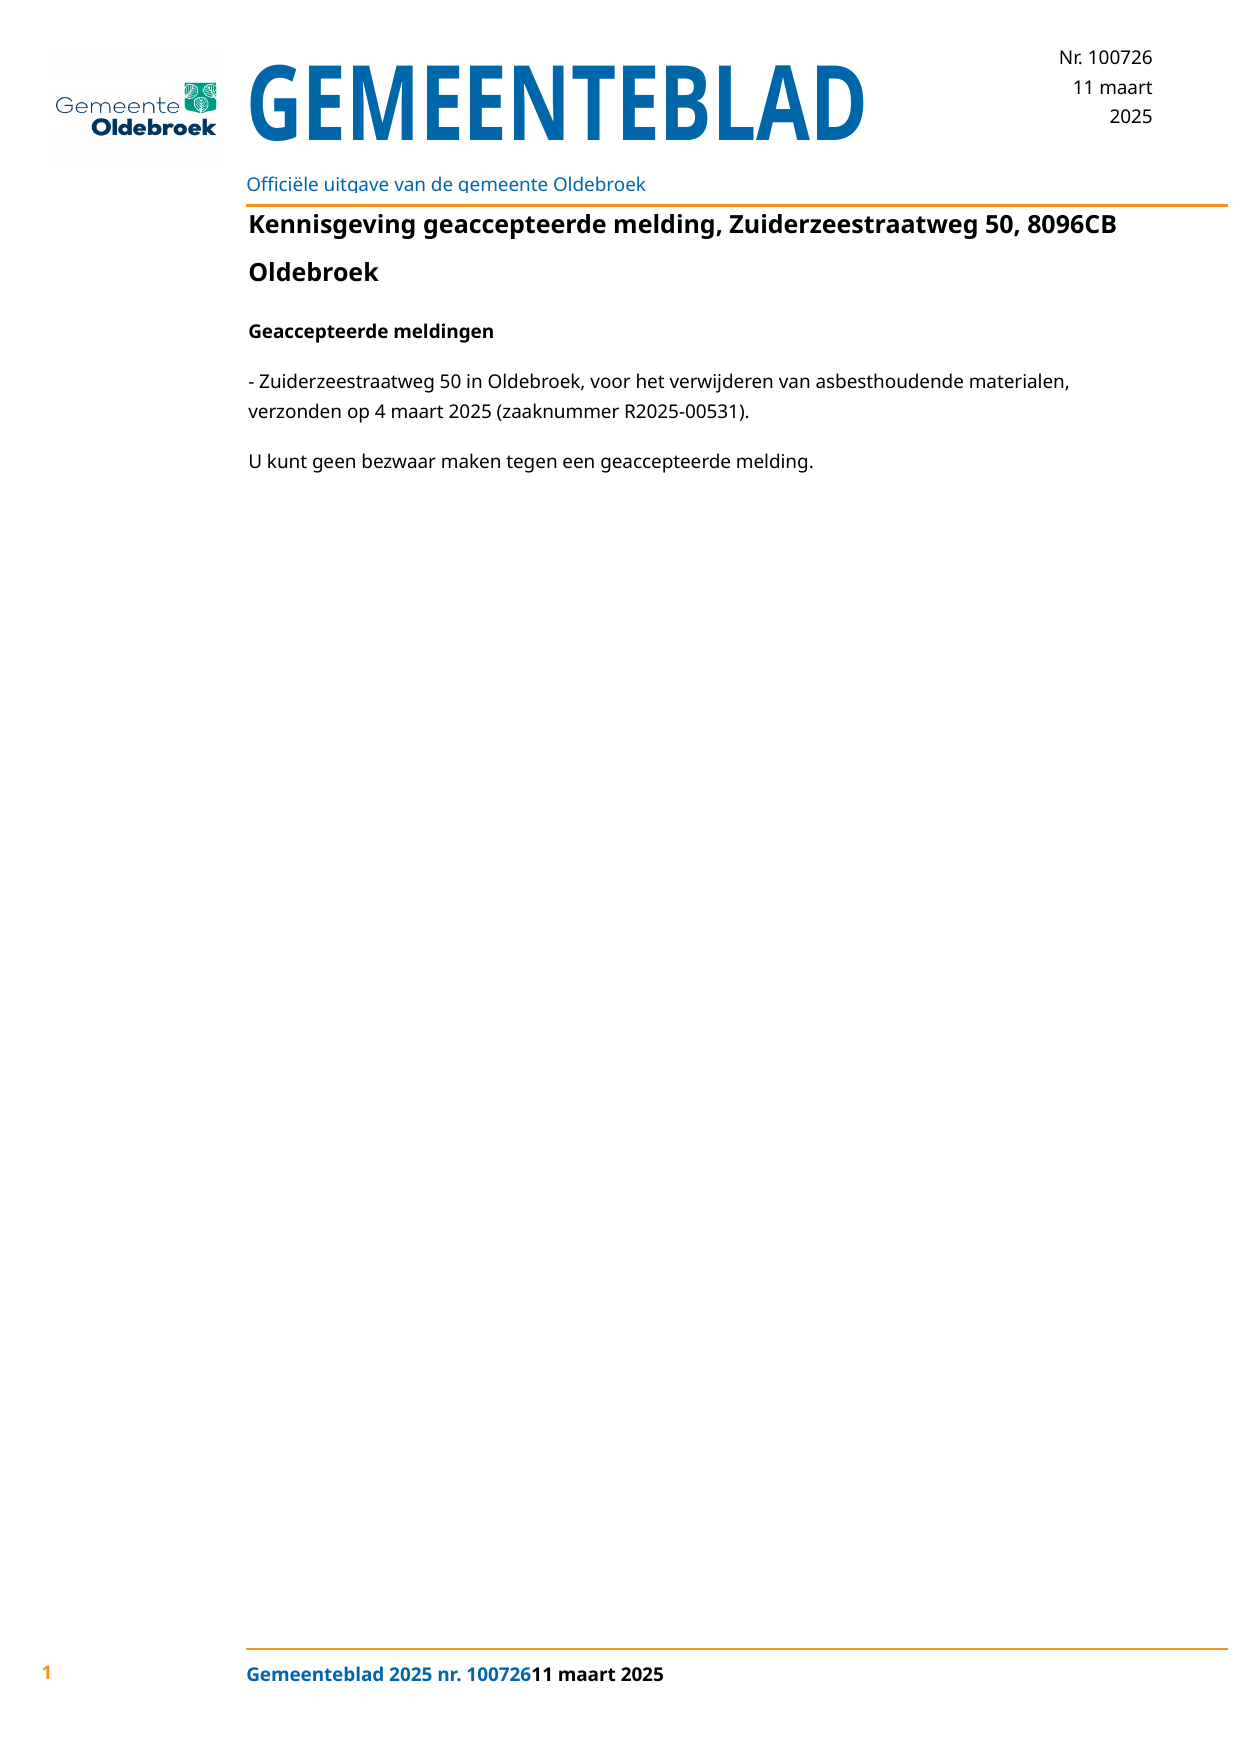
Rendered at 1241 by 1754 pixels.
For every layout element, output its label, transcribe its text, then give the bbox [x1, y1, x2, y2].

text U kunt geen bezwaar maken tegen een geaccepteerde melding. [248, 448, 1152, 474]
picture [41, 47, 231, 172]
text - Zuiderzeestraatweg 50 in Oldebroek, voor het verwijderen van asbesthoudende materialen, verzonden op 4 maart 2025 (zaaknummer R2025-00531). [248, 368, 1152, 424]
text Kennisgeving geaccepteerde melding, Zuiderzeestraatweg 50, 8096CB Oldebroek [248, 207, 1152, 288]
text Geaccepteerde meldingen [248, 318, 1152, 344]
